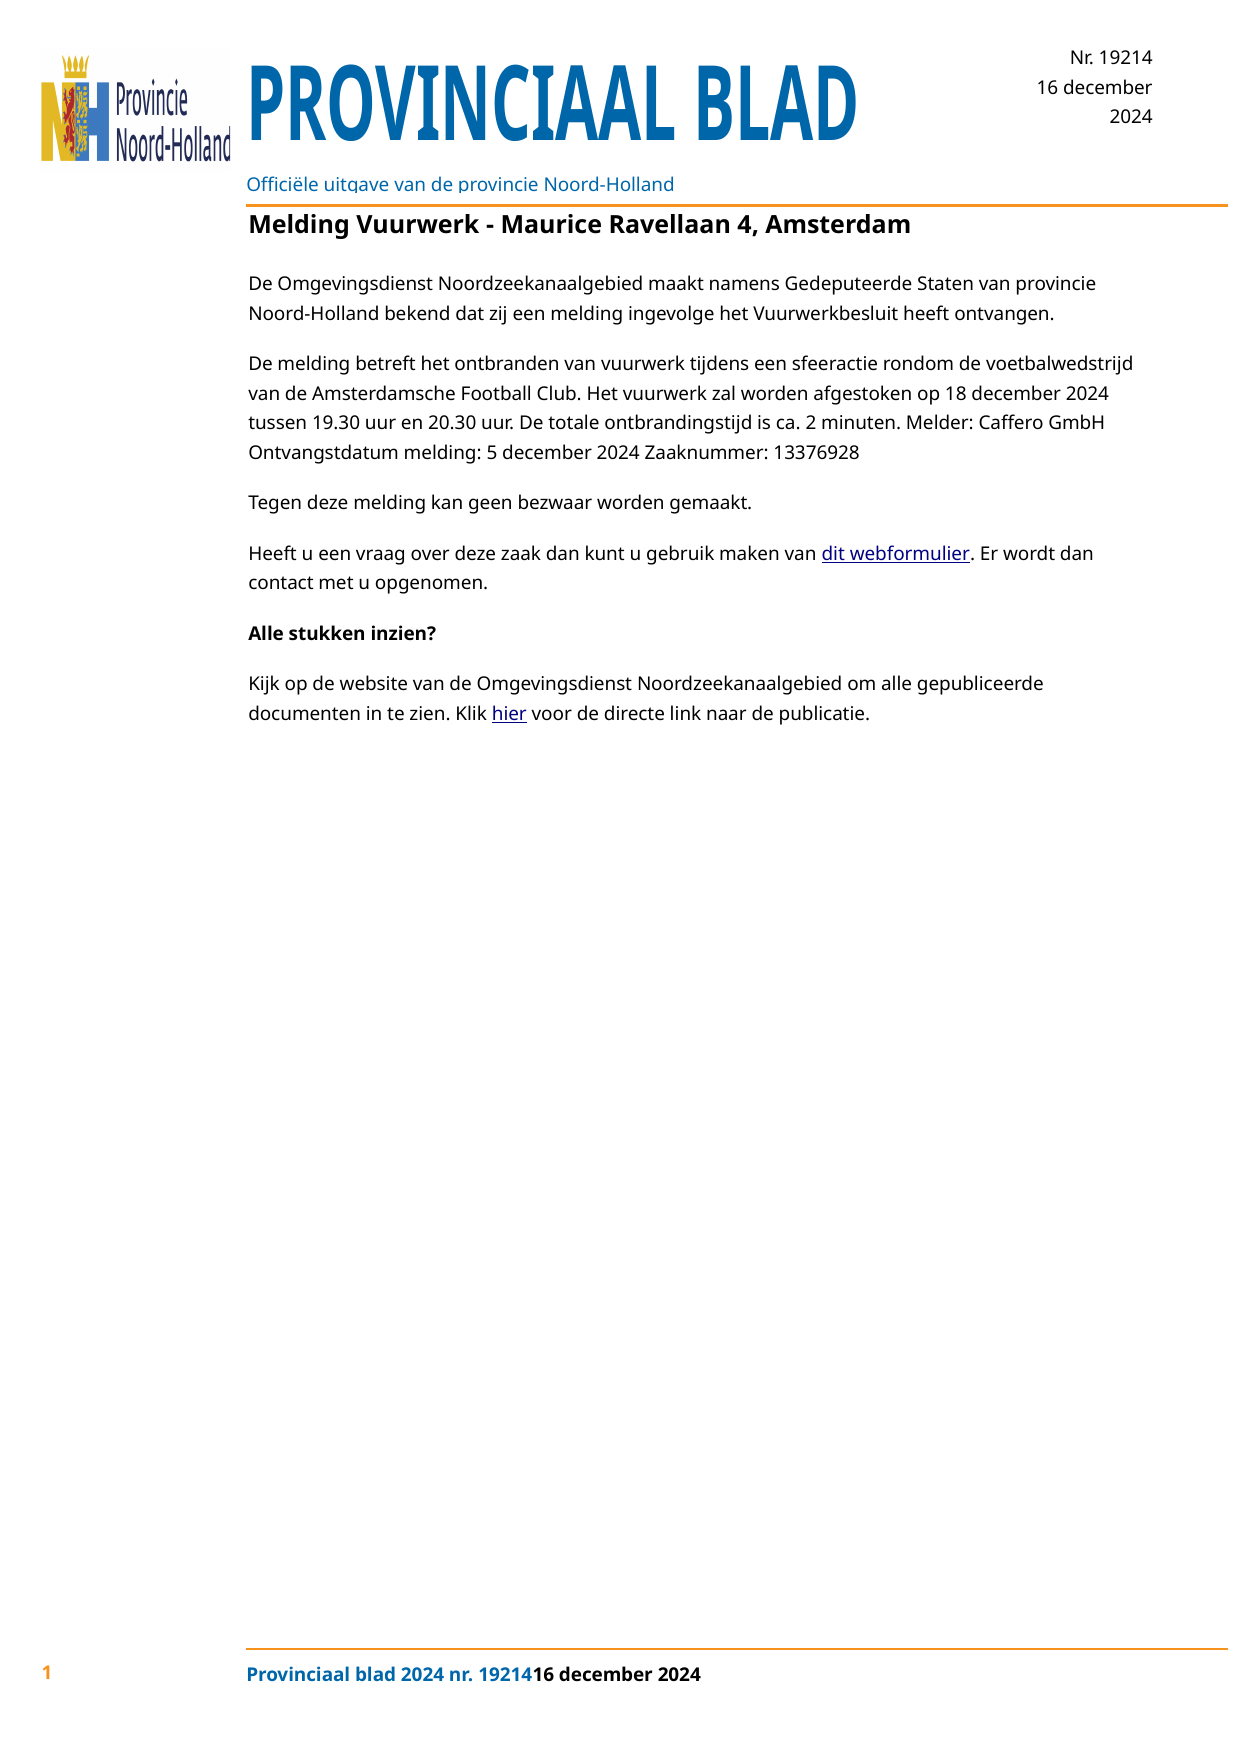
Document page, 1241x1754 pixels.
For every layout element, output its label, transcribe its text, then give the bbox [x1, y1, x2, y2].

text Melding Vuurwerk - Maurice Ravellaan 4, Amsterdam [248, 207, 1152, 241]
text Tegen deze melding kan geen bezwaar worden gemaakt. [248, 489, 1152, 515]
text Kijk op de website van de Omgevingsdienst Noordzeekanaalgebied om alle gepubliceerde documenten in te zien. Klik hier voor de directe link naar de publicatie. [248, 670, 1152, 726]
text Heeft u een vraag over deze zaak dan kunt u gebruik maken van dit webformulier. Er wordt dan contact met u opgenomen. [248, 540, 1152, 595]
text De melding betreft het ontbranden van vuurwerk tijdens een sfeeractie rondom de voetbalwedstrijd van de Amsterdamsche Football Club. Het vuurwerk zal worden afgestoken op 18 december 2024 tussen 19.30 uur en 20.30 uur. De totale ontbrandingstijd is ca. 2 minuten. Melder: Caffero GmbH Ontvangstdatum melding: 5 december 2024 Zaaknummer: 13376928 [248, 350, 1152, 465]
text Alle stukken inzien? [248, 620, 1152, 646]
picture [41, 47, 231, 172]
text De Omgevingsdienst Noordzeekanaalgebied maakt namens Gedeputeerde Staten van provincie Noord-Holland bekend dat zij een melding ingevolge het Vuurwerkbesluit heeft ontvangen. [248, 270, 1152, 326]
